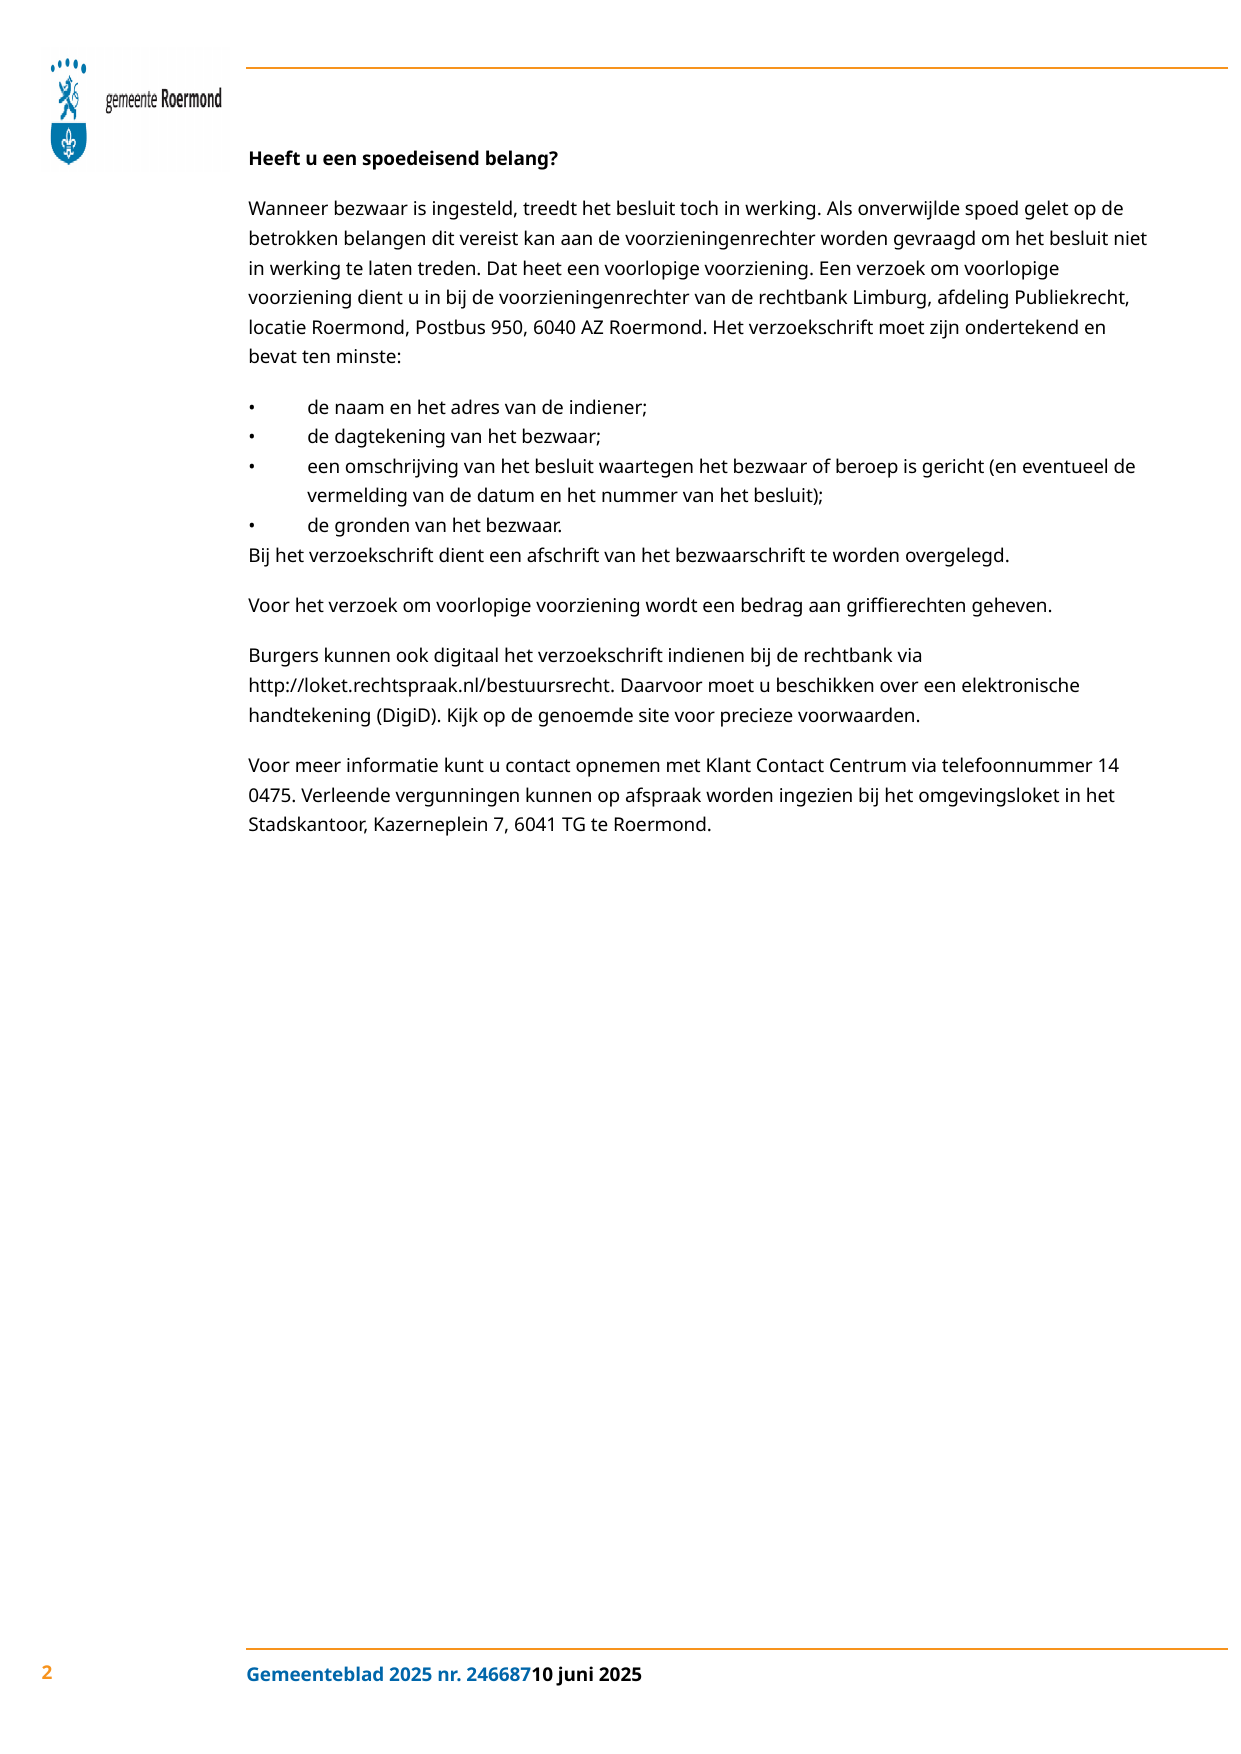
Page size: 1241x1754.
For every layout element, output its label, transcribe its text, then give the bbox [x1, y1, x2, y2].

text Wanneer bezwaar is ingesteld, treedt het besluit toch in werking. Als onverwijlde spoed gelet op de betrokken belangen dit vereist kan aan de voorzieningenrechter worden gevraagd om het besluit niet in werking te laten treden. Dat heet een voorlopige voorziening. Een verzoek om voorlopige voorziening dient u in bij de voorzieningenrechter van de rechtbank Limburg, afdeling Publiekrecht, locatie Roermond, Postbus 950, 6040 AZ Roermond. Het verzoekschrift moet zijn ondertekend en bevat ten minste: [248, 196, 1152, 369]
list de gronden van het bezwaar. [248, 512, 1152, 538]
list de naam en het adres van de indiener; [248, 394, 1152, 420]
text Bij het verzoekschrift dient een afschrift van het bezwaarschrift te worden overgelegd. [248, 542, 1152, 568]
list de dagtekening van het bezwaar; [248, 423, 1152, 449]
picture [41, 47, 231, 172]
text Heeft u een spoedeisend belang? [248, 145, 1152, 171]
list een omschrijving van het besluit waartegen het bezwaar of beroep is gericht (en eventueel de vermelding van de datum en het nummer van het besluit); [248, 453, 1152, 508]
text Burgers kunnen ook digitaal het verzoekschrift indienen bij de rechtbank via http://loket.rechtspraak.nl/bestuursrecht. Daarvoor moet u beschikken over een elektronische handtekening (DigiD). Kijk op de genoemde site voor precieze voorwaarden. [248, 643, 1152, 728]
text Voor het verzoek om voorlopige voorziening wordt een bedrag aan griffierechten geheven. [248, 592, 1152, 618]
text Voor meer informatie kunt u contact opnemen met Klant Contact Centrum via telefoonnummer 14 0475. Verleende vergunningen kunnen op afspraak worden ingezien bij het omgevingsloket in het Stadskantoor, Kazerneplein 7, 6041 TG te Roermond. [248, 752, 1152, 837]
